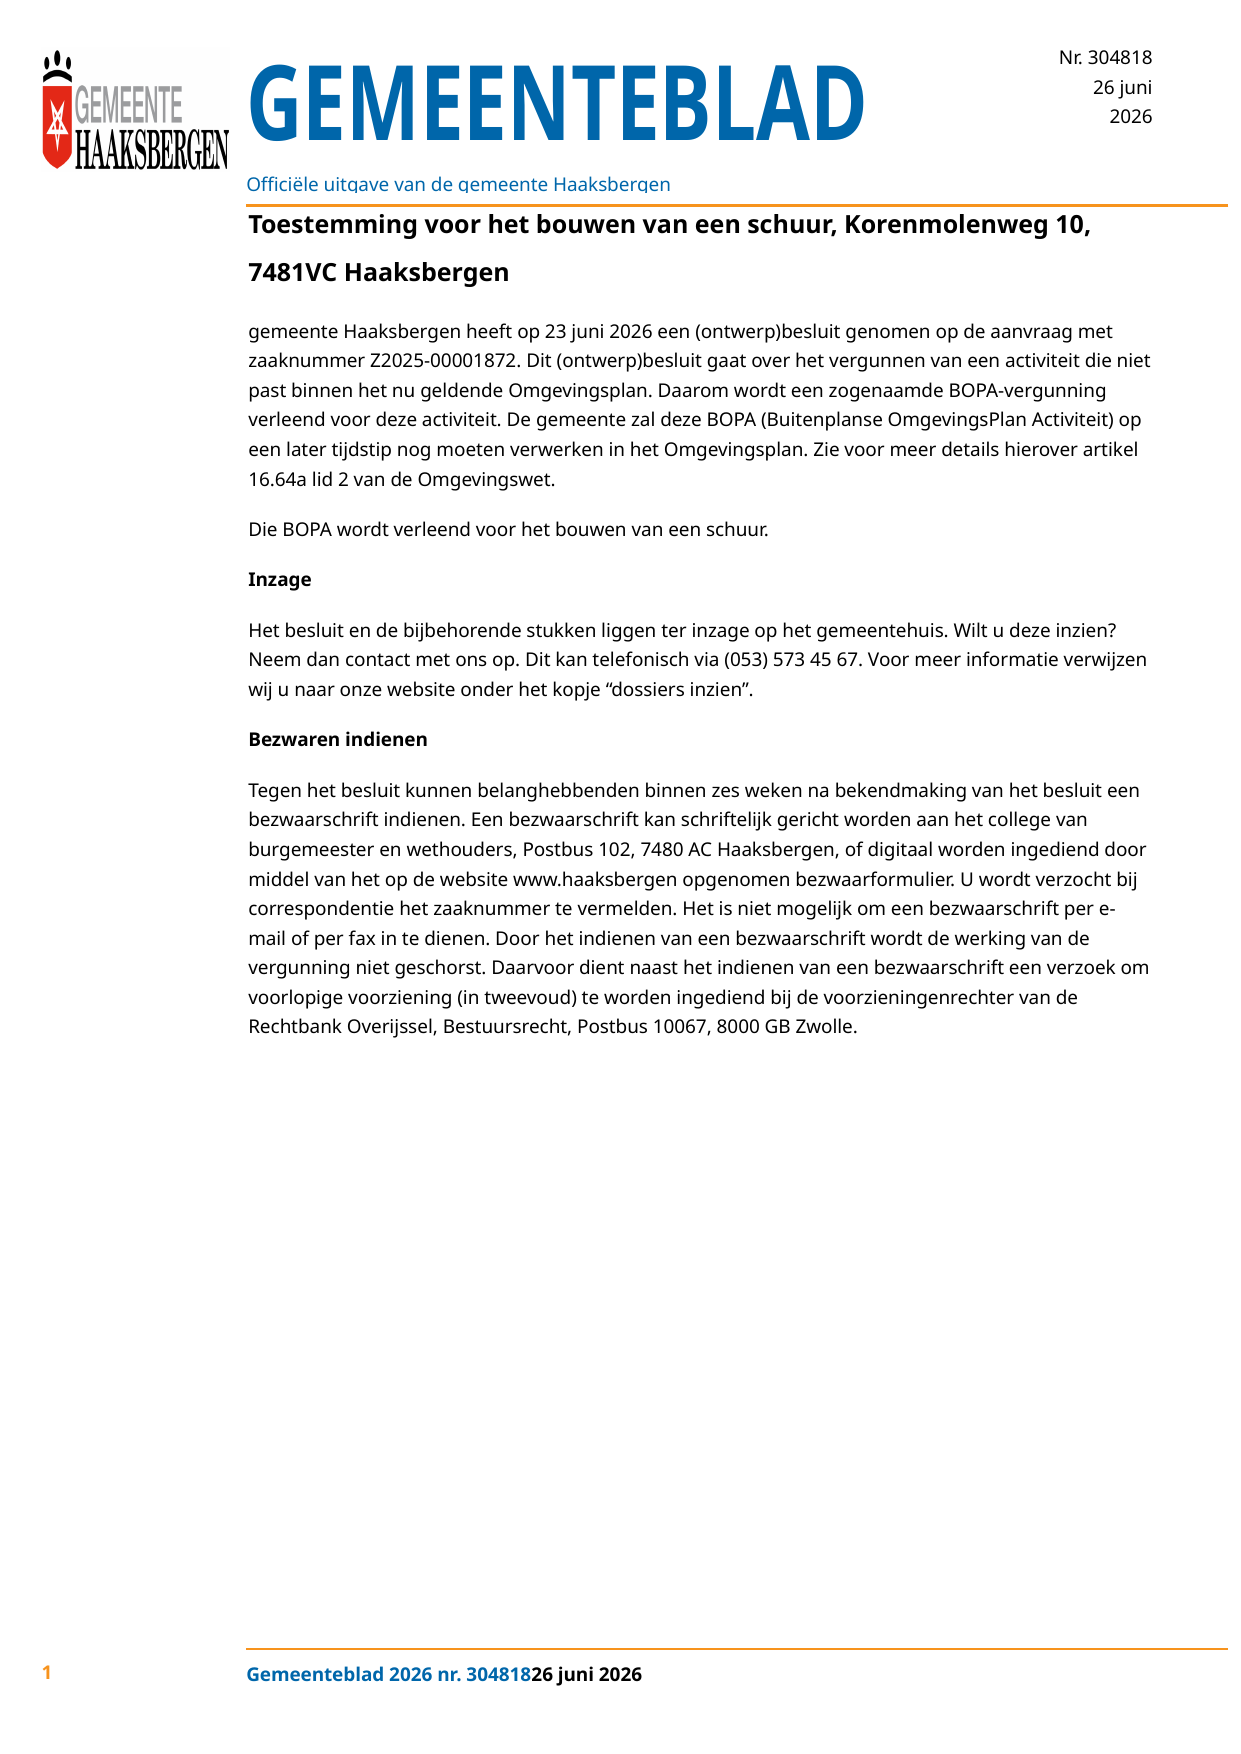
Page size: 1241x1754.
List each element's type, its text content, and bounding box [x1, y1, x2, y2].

picture [41, 47, 231, 172]
text Inzage [248, 567, 1152, 592]
text Tegen het besluit kunnen belanghebbenden binnen zes weken na bekendmaking van het besluit een bezwaarschrift indienen. Een bezwaarschrift kan schriftelijk gericht worden aan het college van burgemeester en wethouders, Postbus 102, 7480 AC Haaksbergen, of digitaal worden ingediend door middel van het op de website www.haaksbergen opgenomen bezwaarformulier. U wordt verzocht bij correspondentie het zaaknummer te vermelden. Het is niet mogelijk om een bezwaarschrift per e-mail of per fax in te dienen. Door het indienen van een bezwaarschrift wordt de werking van de vergunning niet geschorst. Daarvoor dient naast het indienen van een bezwaarschrift een verzoek om voorlopige voorziening (in tweevoud) te worden ingediend bij de voorzieningenrechter van de Rechtbank Overijssel, Bestuursrecht, Postbus 10067, 8000 GB Zwolle. [248, 777, 1152, 1039]
text Bezwaren indienen [248, 727, 1152, 752]
text Toestemming voor het bouwen van een schuur, Korenmolenweg 10, 7481VC Haaksbergen [248, 207, 1152, 288]
text Die BOPA wordt verleend voor het bouwen van een schuur. [248, 516, 1152, 542]
text Het besluit en de bijbehorende stukken liggen ter inzage op het gemeentehuis. Wilt u deze inzien? Neem dan contact met ons op. Dit kan telefonisch via (053) 573 45 67. Voor meer informatie verwijzen wij u naar onze website onder het kopje “dossiers inzien”. [248, 617, 1152, 702]
text gemeente Haaksbergen heeft op 23 juni 2026 een (ontwerp)besluit genomen op de aanvraag met zaaknummer Z2025-00001872. Dit (ontwerp)besluit gaat over het vergunnen van een activiteit die niet past binnen het nu geldende Omgevingsplan. Daarom wordt een zogenaamde BOPA-vergunning verleend voor deze activiteit. De gemeente zal deze BOPA (Buitenplanse OmgevingsPlan Activiteit) op een later tijdstip nog moeten verwerken in het Omgevingsplan. Zie voor meer details hierover artikel 16.64a lid 2 van de Omgevingswet. [248, 318, 1152, 492]
